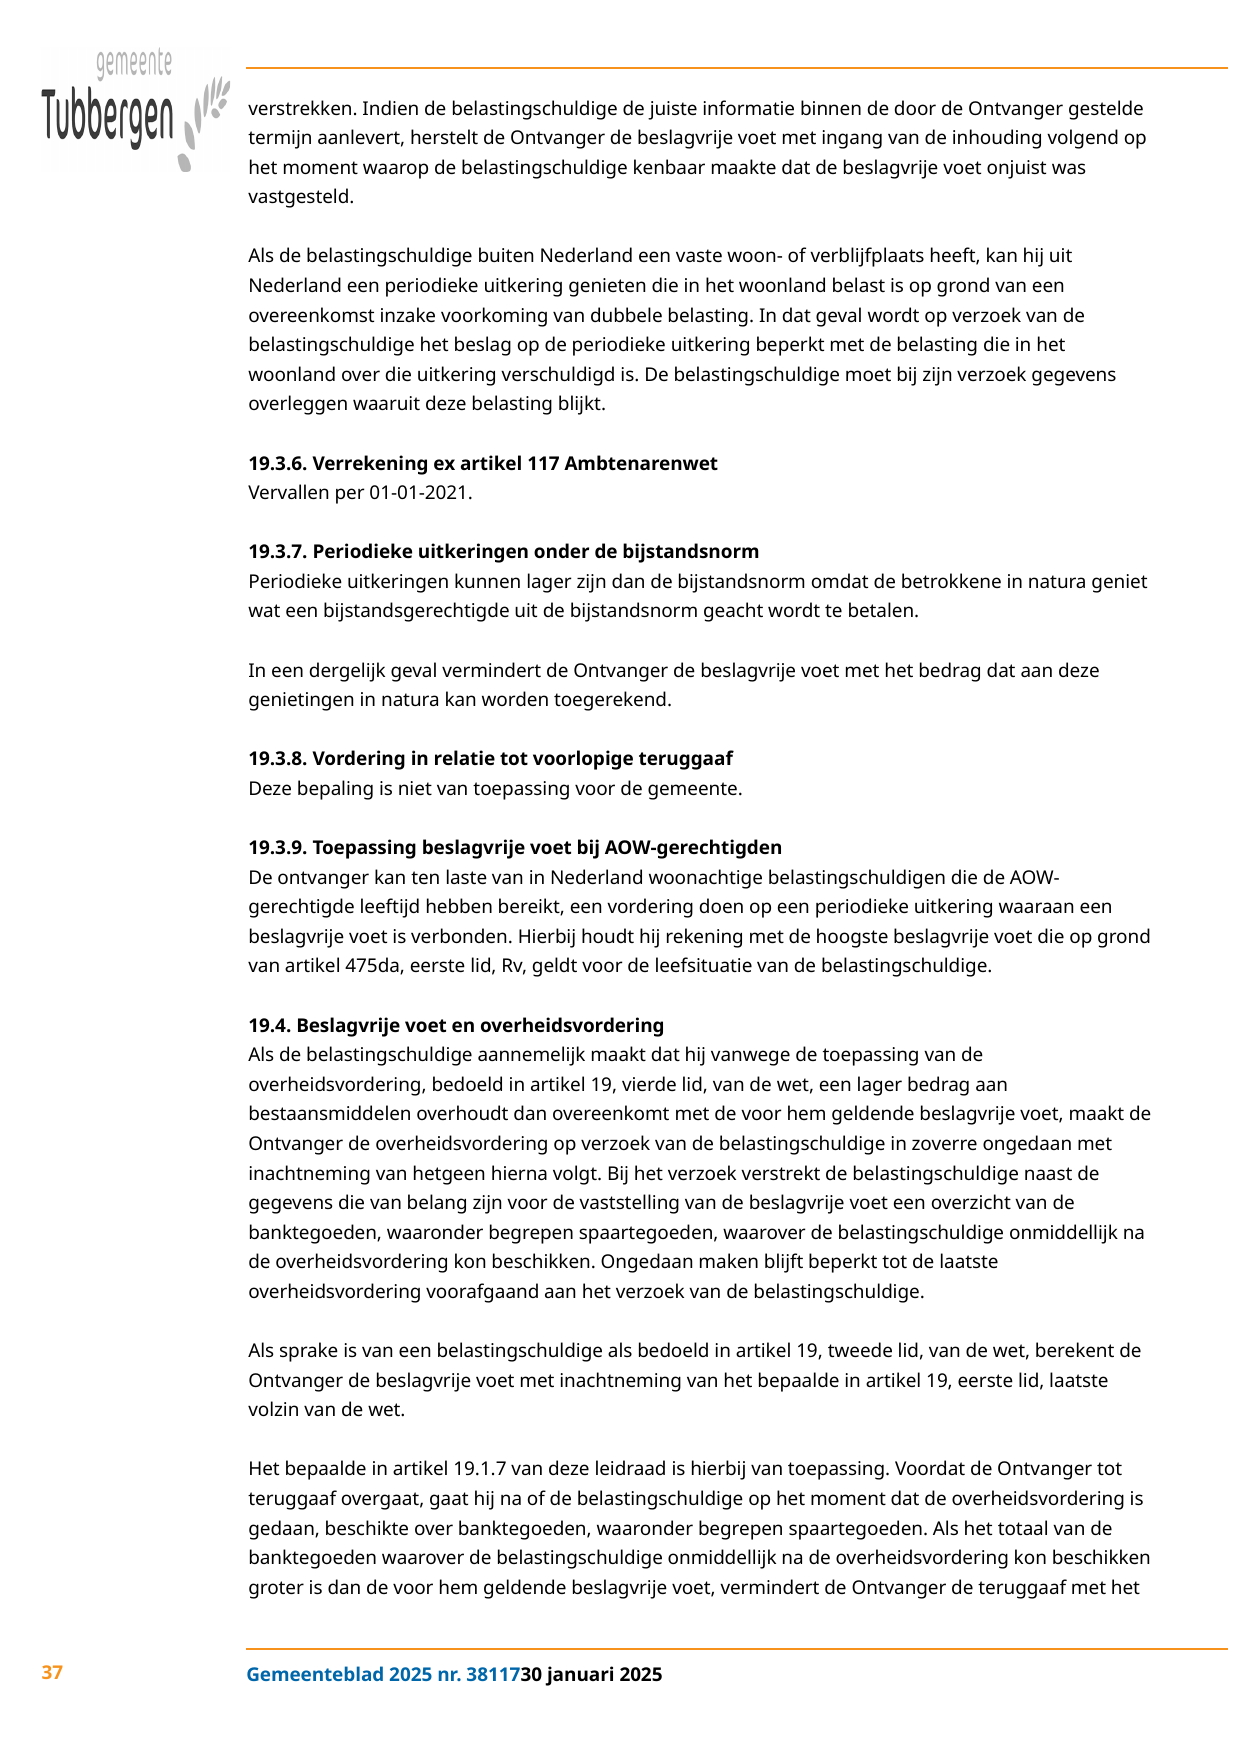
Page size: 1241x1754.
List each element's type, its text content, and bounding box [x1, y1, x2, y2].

text Periodieke uitkeringen kunnen lager zijn dan de bijstandsnorm omdat de betrokkene in natura geniet wat een bijstandsgerechtigde uit de bijstandsnorm geacht wordt te betalen. [248, 568, 1152, 623]
text 19.3.8. Vordering in relatie tot voorlopige teruggaaf [248, 746, 1152, 771]
text 19.3.6. Verrekening ex artikel 117 Ambtenarenwet [248, 450, 1152, 476]
text Het bepaalde in artikel 19.1.7 van deze leidraad is hierbij van toepassing. Voordat de Ontvanger tot teruggaaf overgaat, gaat hij na of de belastingschuldige op het moment dat de overheidsvordering is gedaan, beschikte over banktegoeden, waaronder begrepen spaartegoeden. Als het totaal van de banktegoeden waarover de belastingschuldige onmiddellijk na de overheidsvordering kon beschikken groter is dan de voor hem geldende beslagvrije voet, vermindert de Ontvanger de teruggaaf met het [248, 1456, 1152, 1600]
text In een dergelijk geval vermindert de Ontvanger de beslagvrije voet met het bedrag dat aan deze genietingen in natura kan worden toegerekend. [248, 657, 1152, 712]
text Vervallen per 01-01-2021. [248, 479, 1152, 505]
text Als de belastingschuldige aannemelijk maakt dat hij vanwege de toepassing van de overheidsvordering, bedoeld in artikel 19, vierde lid, van de wet, een lager bedrag aan bestaansmiddelen overhoudt dan overeenkomt met de voor hem geldende beslagvrije voet, maakt de Ontvanger de overheidsvordering op verzoek van de belastingschuldige in zoverre ongedaan met inachtneming van hetgeen hierna volgt. Bij het verzoek verstrekt de belastingschuldige naast de gegevens die van belang zijn voor de vaststelling van de beslagvrije voet een overzicht van de banktegoeden, waaronder begrepen spaartegoeden, waarover de belastingschuldige onmiddellijk na de overheidsvordering kon beschikken. Ongedaan maken blijft beperkt tot de laatste overheidsvordering voorafgaand aan het verzoek van de belastingschuldige. [248, 1041, 1152, 1304]
picture [41, 47, 231, 172]
text Als de belastingschuldige buiten Nederland een vaste woon- of verblijfplaats heeft, kan hij uit Nederland een periodieke uitkering genieten die in het woonland belast is op grond van een overeenkomst inzake voorkoming van dubbele belasting. In dat geval wordt op verzoek van de belastingschuldige het beslag op de periodieke uitkering beperkt met de belasting die in het woonland over die uitkering verschuldigd is. De belastingschuldige moet bij zijn verzoek gegevens overleggen waaruit deze belasting blijkt. [248, 243, 1152, 416]
text verstrekken. Indien de belastingschuldige de juiste informatie binnen de door de Ontvanger gestelde termijn aanlevert, herstelt de Ontvanger de beslagvrije voet met ingang van de inhouding volgend op het moment waarop de belastingschuldige kenbaar maakte dat de beslagvrije voet onjuist was vastgesteld. [248, 95, 1152, 209]
text 19.4. Beslagvrije voet en overheidsvordering [248, 1012, 1152, 1038]
text Als sprake is van een belastingschuldige als bedoeld in artikel 19, tweede lid, van de wet, berekent de Ontvanger de beslagvrije voet met inachtneming van het bepaalde in artikel 19, eerste lid, laatste volzin van de wet. [248, 1337, 1152, 1422]
text Deze bepaling is niet van toepassing voor de gemeente. [248, 775, 1152, 801]
text 19.3.7. Periodieke uitkeringen onder de bijstandsnorm [248, 538, 1152, 564]
text De ontvanger kan ten laste van in Nederland woonachtige belastingschuldigen die de AOW-gerechtigde leeftijd hebben bereikt, een vordering doen op een periodieke uitkering waaraan een beslagvrije voet is verbonden. Hierbij houdt hij rekening met de hoogste beslagvrije voet die op grond van artikel 475da, eerste lid, Rv, geldt voor de leefsituatie van de belastingschuldige. [248, 864, 1152, 978]
text 19.3.9. Toepassing beslagvrije voet bij AOW-gerechtigden [248, 834, 1152, 860]
